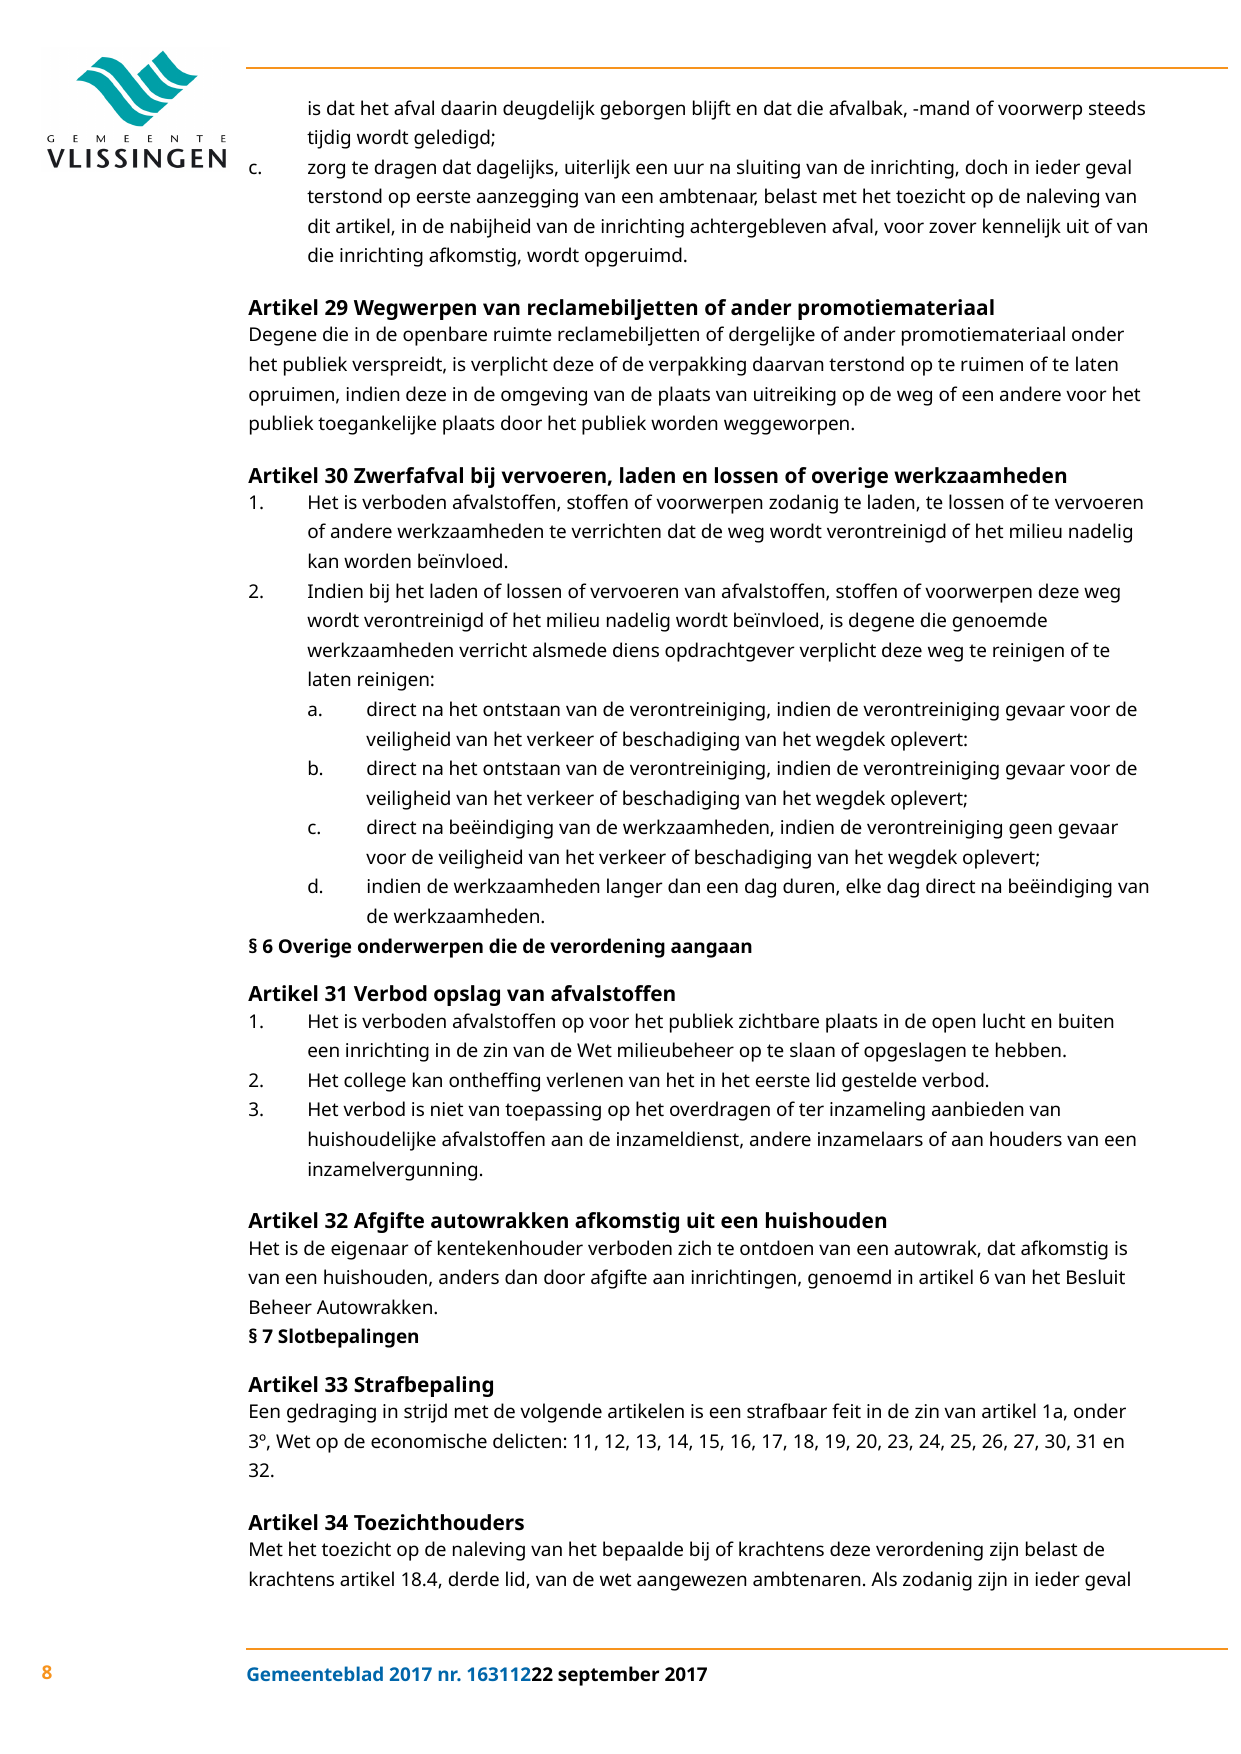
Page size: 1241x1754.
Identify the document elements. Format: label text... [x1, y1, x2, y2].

list direct na het ontstaan van de verontreiniging, indien de verontreiniging gevaar voor de veiligheid van het verkeer of beschadiging van het wegdek oplevert; [307, 755, 1152, 811]
text Het is de eigenaar of kentekenhouder verboden zich te ontdoen van een autowrak, dat afkomstig is van een huishouden, anders dan door afgifte aan inrichtingen, genoemd in artikel 6 van het Besluit Beheer Autowrakken. [248, 1235, 1152, 1319]
picture [41, 47, 231, 172]
list Het is verboden afvalstoffen op voor het publiek zichtbare plaats in de open lucht en buiten een inrichting in de zin van de Wet milieubeheer op te slaan of opgeslagen te hebben. [248, 1008, 1152, 1063]
list direct na beëindiging van de werkzaamheden, indien de verontreiniging geen gevaar voor de veiligheid van het verkeer of beschadiging van het wegdek oplevert; [307, 814, 1152, 870]
text Artikel 34 Toezichthouders [248, 1508, 1152, 1536]
list Het is verboden afvalstoffen, stoffen of voorwerpen zodanig te laden, te lossen of te vervoeren of andere werkzaamheden te verrichten dat de weg wordt verontreinigd of het milieu nadelig kan worden beïnvloed. [248, 489, 1152, 574]
text § 6 Overige onderwerpen die de verordening aangaan [248, 933, 1152, 959]
text Artikel 31 Verbod opslag van afvalstoffen [248, 979, 1152, 1008]
list zorg te dragen dat dagelijks, uiterlijk een uur na sluiting van de inrichting, doch in ieder geval terstond op eerste aanzegging van een ambtenaar, belast met het toezicht op de naleving van dit artikel, in de nabijheid van de inrichting achtergebleven afval, voor zover kennelijk uit of van die inrichting afkomstig, wordt opgeruimd. [248, 154, 1152, 268]
text § 7 Slotbepalingen [248, 1323, 1152, 1349]
list Het college kan ontheffing verlenen van het in het eerste lid gestelde verbod. [248, 1067, 1152, 1093]
text Degene die in de openbare ruimte reclamebiljetten of dergelijke of ander promotiemateriaal onder het publiek verspreidt, is verplicht deze of de verpakking daarvan terstond op te ruimen of te laten opruimen, indien deze in de omgeving van de plaats van uitreiking op de weg of een andere voor het publiek toegankelijke plaats door het publiek worden weggeworpen. [248, 322, 1152, 436]
text Artikel 30 Zwerfafval bij vervoeren, laden en lossen of overige werkzaamheden [248, 461, 1152, 489]
text Met het toezicht op de naleving van het bepaalde bij of krachtens deze verordening zijn belast de krachtens artikel 18.4, derde lid, van de wet aangewezen ambtenaren. Als zodanig zijn in ieder geval [248, 1536, 1152, 1592]
list is dat het afval daarin deugdelijk geborgen blijft en dat die afvalbak, -mand of voorwerp steeds tijdig wordt geledigd; [248, 95, 1152, 150]
text Een gedraging in strijd met de volgende artikelen is een strafbaar feit in de zin van artikel 1a, onder 3º, Wet op de economische delicten: 11, 12, 13, 14, 15, 16, 17, 18, 19, 20, 23, 24, 25, 26, 27, 30, 31 en 32. [248, 1398, 1152, 1483]
list direct na het ontstaan van de verontreiniging, indien de verontreiniging gevaar voor de veiligheid van het verkeer of beschadiging van het wegdek oplevert: [307, 696, 1152, 752]
list indien de werkzaamheden langer dan een dag duren, elke dag direct na beëindiging van de werkzaamheden. [307, 874, 1152, 929]
text Artikel 33 Strafbepaling [248, 1370, 1152, 1398]
list Indien bij het laden of lossen of vervoeren van afvalstoffen, stoffen of voorwerpen deze weg wordt verontreinigd of het milieu nadelig wordt beïnvloed, is degene die genoemde werkzaamheden verricht alsmede diens opdrachtgever verplicht deze weg te reinigen of te laten reinigen: [248, 578, 1152, 692]
list Het verbod is niet van toepassing op het overdragen of ter inzameling aanbieden van huishoudelijke afvalstoffen aan de inzameldienst, andere inzamelaars of aan houders van een inzamelvergunning. [248, 1097, 1152, 1182]
text Artikel 29 Wegwerpen van reclamebiljetten of ander promotiemateriaal [248, 293, 1152, 322]
text Artikel 32 Afgifte autowrakken afkomstig uit een huishouden [248, 1206, 1152, 1235]
